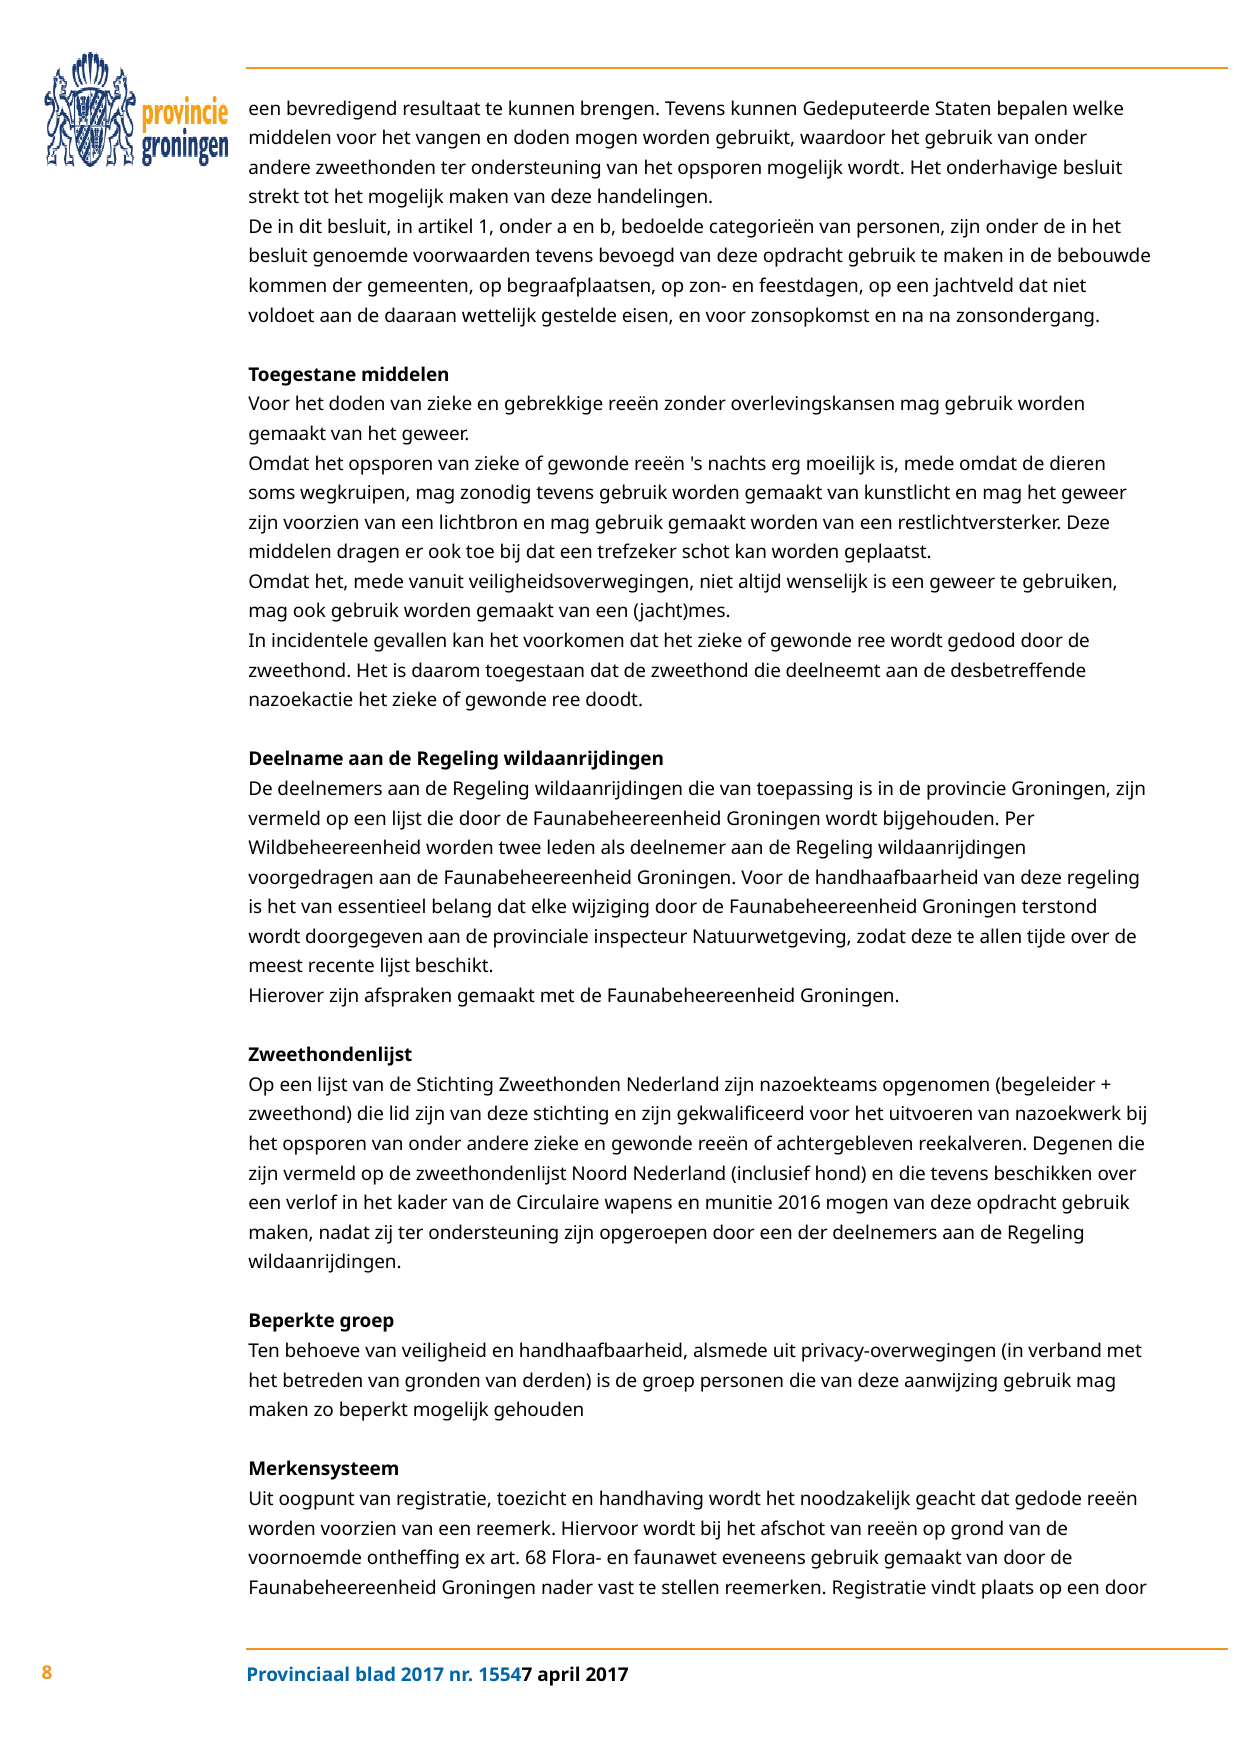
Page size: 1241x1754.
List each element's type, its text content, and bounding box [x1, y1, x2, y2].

text Toegestane middelen [248, 361, 1152, 387]
text De in dit besluit, in artikel 1, onder a en b, bedoelde categorieën van personen, zijn onder de in het besluit genoemde voorwaarden tevens bevoegd van deze opdracht gebruik te maken in de bebouwde kommen der gemeenten, op begraafplaatsen, op zon- en feestdagen, op een jachtveld dat niet voldoet aan de daaraan wettelijk gestelde eisen, en voor zonsopkomst en na na zonsondergang. [248, 213, 1152, 328]
text Zweethondenlijst [248, 1041, 1152, 1067]
text Voor het doden van zieke en gebrekkige reeën zonder overlevingskansen mag gebruik worden gemaakt van het geweer. [248, 391, 1152, 446]
text Omdat het opsporen van zieke of gewonde reeën 's nachts erg moeilijk is, mede omdat de dieren soms wegkruipen, mag zonodig tevens gebruik worden gemaakt van kunstlicht en mag het geweer zijn voorzien van een lichtbron en mag gebruik gemaakt worden van een restlichtversterker. Deze middelen dragen er ook toe bij dat een trefzeker schot kan worden geplaatst. [248, 450, 1152, 564]
text Omdat het, mede vanuit veiligheidsoverwegingen, niet altijd wenselijk is een geweer te gebruiken, mag ook gebruik worden gemaakt van een (jacht)mes. [248, 568, 1152, 623]
text Hierover zijn afspraken gemaakt met de Faunabeheereenheid Groningen. [248, 982, 1152, 1008]
text In incidentele gevallen kan het voorkomen dat het zieke of gewonde ree wordt gedood door de zweethond. Het is daarom toegestaan dat de zweethond die deelneemt aan de desbetreffende nazoekactie het zieke of gewonde ree doodt. [248, 627, 1152, 712]
text Op een lijst van de Stichting Zweethonden Nederland zijn nazoekteams opgenomen (begeleider + zweethond) die lid zijn van deze stichting en zijn gekwalificeerd voor het uitvoeren van nazoekwerk bij het opsporen van onder andere zieke en gewonde reeën of achtergebleven reekalveren. Degenen die zijn vermeld op de zweethondenlijst Noord Nederland (inclusief hond) en die tevens beschikken over een verlof in het kader van de Circulaire wapens en munitie 2016 mogen van deze opdracht gebruik maken, nadat zij ter ondersteuning zijn opgeroepen door een der deelnemers aan de Regeling wildaanrijdingen. [248, 1071, 1152, 1274]
text een bevredigend resultaat te kunnen brengen. Tevens kunnen Gedeputeerde Staten bepalen welke middelen voor het vangen en doden mogen worden gebruikt, waardoor het gebruik van onder andere zweethonden ter ondersteuning van het opsporen mogelijk wordt. Het onderhavige besluit strekt tot het mogelijk maken van deze handelingen. [248, 95, 1152, 209]
text Merkensysteem [248, 1456, 1152, 1481]
picture [41, 47, 231, 172]
text De deelnemers aan de Regeling wildaanrijdingen die van toepassing is in de provincie Groningen, zijn vermeld op een lijst die door de Faunabeheereenheid Groningen wordt bijgehouden. Per Wildbeheereenheid worden twee leden als deelnemer aan de Regeling wildaanrijdingen voorgedragen aan de Faunabeheereenheid Groningen. Voor de handhaafbaarheid van deze regeling is het van essentieel belang dat elke wijziging door de Faunabeheereenheid Groningen terstond wordt doorgegeven aan de provinciale inspecteur Natuurwetgeving, zodat deze te allen tijde over de meest recente lijst beschikt. [248, 775, 1152, 978]
text Uit oogpunt van registratie, toezicht en handhaving wordt het noodzakelijk geacht dat gedode reeën worden voorzien van een reemerk. Hiervoor wordt bij het afschot van reeën op grond van de voornoemde ontheffing ex art. 68 Flora- en faunawet eveneens gebruik gemaakt van door de Faunabeheereenheid Groningen nader vast te stellen reemerken. Registratie vindt plaats op een door [248, 1485, 1152, 1600]
text Deelname aan de Regeling wildaanrijdingen [248, 746, 1152, 771]
text Ten behoeve van veiligheid en handhaafbaarheid, alsmede uit privacy-overwegingen (in verband met het betreden van gronden van derden) is de groep personen die van deze aanwijzing gebruik mag maken zo beperkt mogelijk gehouden [248, 1337, 1152, 1422]
text Beperkte groep [248, 1308, 1152, 1333]
